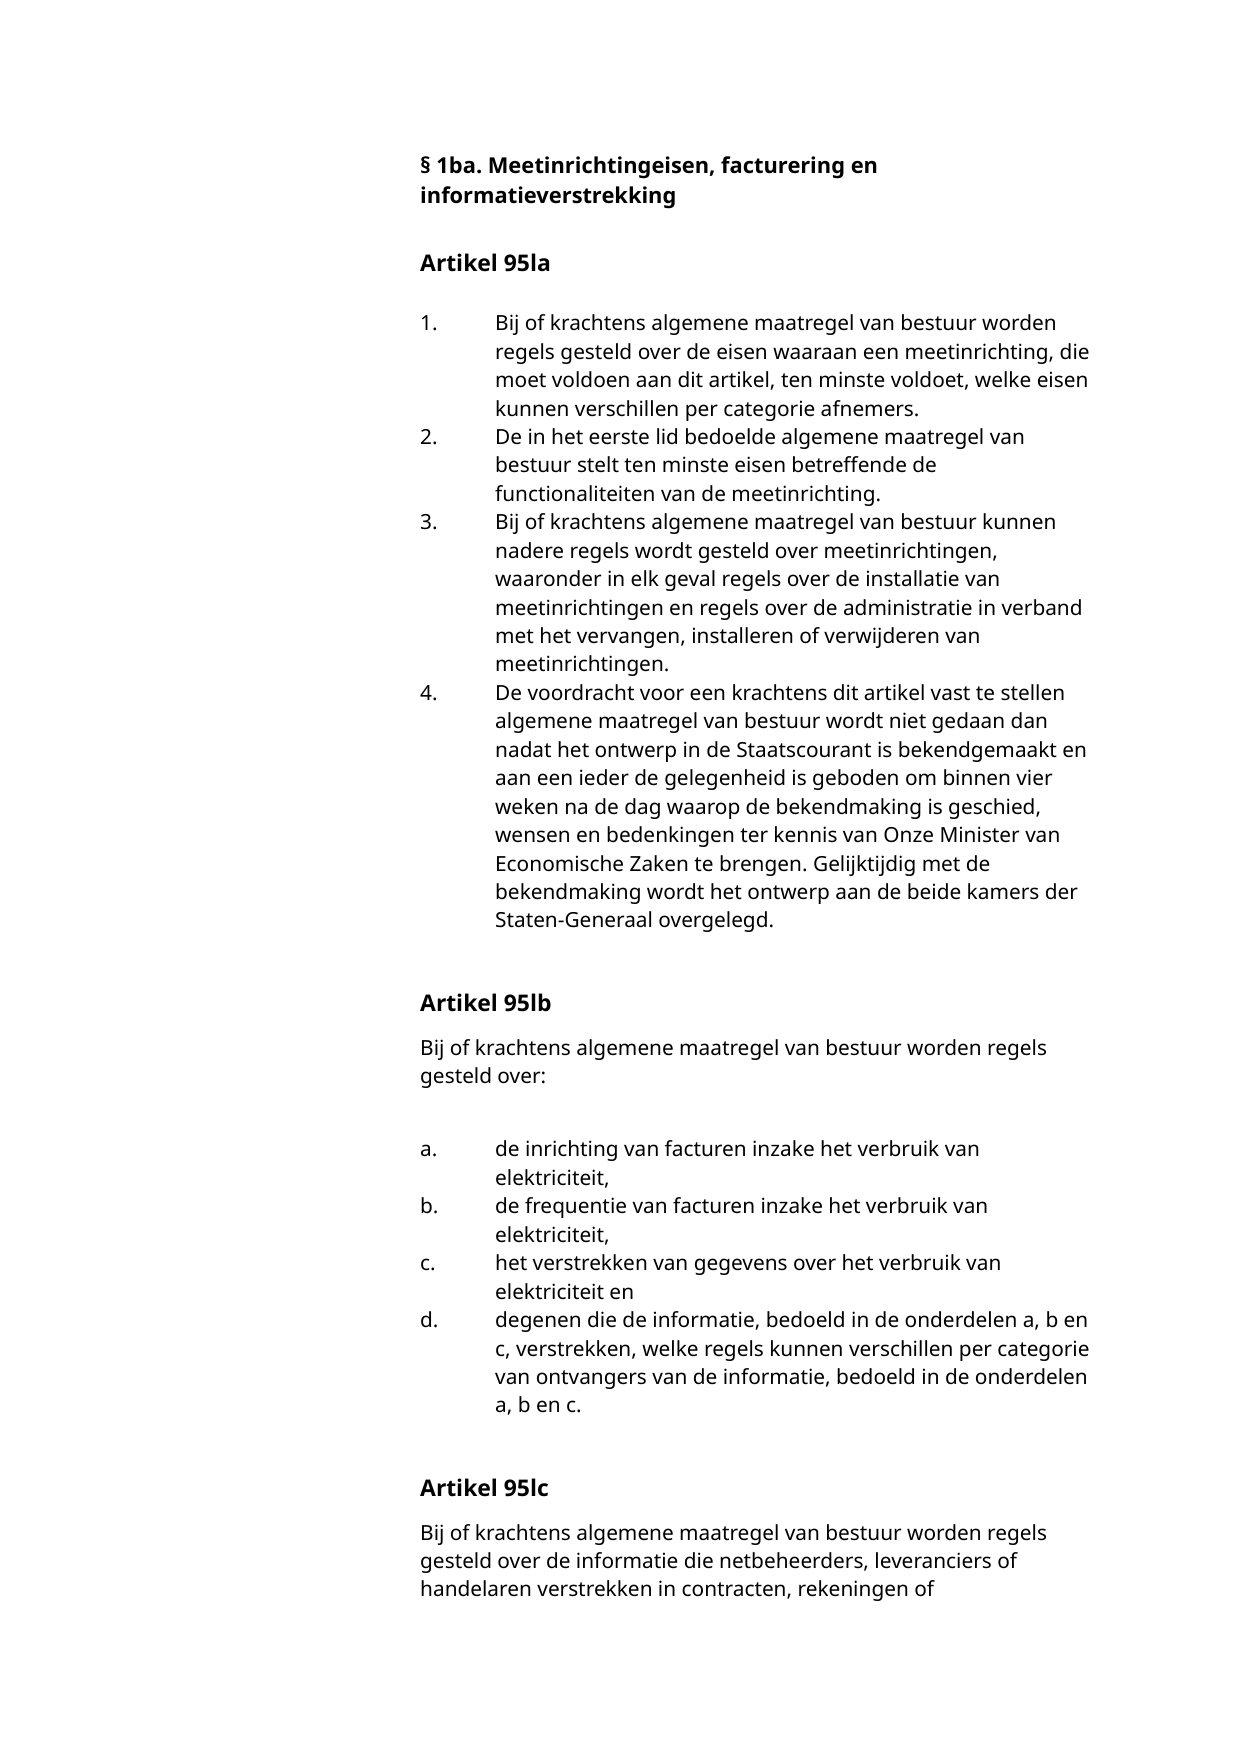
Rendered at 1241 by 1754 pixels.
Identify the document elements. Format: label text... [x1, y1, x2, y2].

subtitle Artikel 95la [420, 247, 1090, 278]
list Bij of krachtens algemene maatregel van bestuur worden regels gesteld over de eisen waaraan een meetinrichting, die moet voldoen aan dit artikel, ten minste voldoet, welke eisen kunnen verschillen per categorie afnemers. [420, 308, 1090, 422]
list de frequentie van facturen inzake het verbruik van elektriciteit, [420, 1191, 1090, 1248]
subtitle Artikel 95lc [420, 1471, 1090, 1503]
list De in het eerste lid bedoelde algemene maatregel van bestuur stelt ten minste eisen betreffende de functionaliteiten van de meetinrichting. [420, 422, 1090, 507]
list Bij of krachtens algemene maatregel van bestuur kunnen nadere regels wordt gesteld over meetinrichtingen, waaronder in elk geval regels over de installatie van meetinrichtingen en regels over de administratie in verband met het vervangen, installeren of verwijderen van meetinrichtingen. [420, 507, 1090, 678]
list degenen die de informatie, bedoeld in de onderdelen a, b en c, verstrekken, welke regels kunnen verschillen per categorie van ontvangers van de informatie, bedoeld in de onderdelen a, b en c. [420, 1305, 1090, 1419]
text Bij of krachtens algemene maatregel van bestuur worden regels gesteld over: [420, 1033, 1090, 1089]
subtitle § 1ba. Meetinrichtingeisen, facturering en informatieverstrekking [420, 150, 1090, 209]
list het verstrekken van gegevens over het verbruik van elektriciteit en [420, 1248, 1090, 1305]
list de inrichting van facturen inzake het verbruik van elektriciteit, [420, 1134, 1090, 1191]
text Bij of krachtens algemene maatregel van bestuur worden regels gesteld over de informatie die netbeheerders, leveranciers of handelaren verstrekken in contracten, rekeningen of [420, 1518, 1090, 1603]
subtitle Artikel 95lb [420, 986, 1090, 1018]
list De voordracht voor een krachtens dit artikel vast te stellen algemene maatregel van bestuur wordt niet gedaan dan nadat het ontwerp in de Staatscourant is bekendgemaakt en aan een ieder de gelegenheid is geboden om binnen vier weken na de dag waarop de bekendmaking is geschied, wensen en bedenkingen ter kennis van Onze Minister van Economische Zaken te brengen. Gelijktijdig met de bekendmaking wordt het ontwerp aan de beide kamers der Staten-Generaal overgelegd. [420, 678, 1090, 934]
